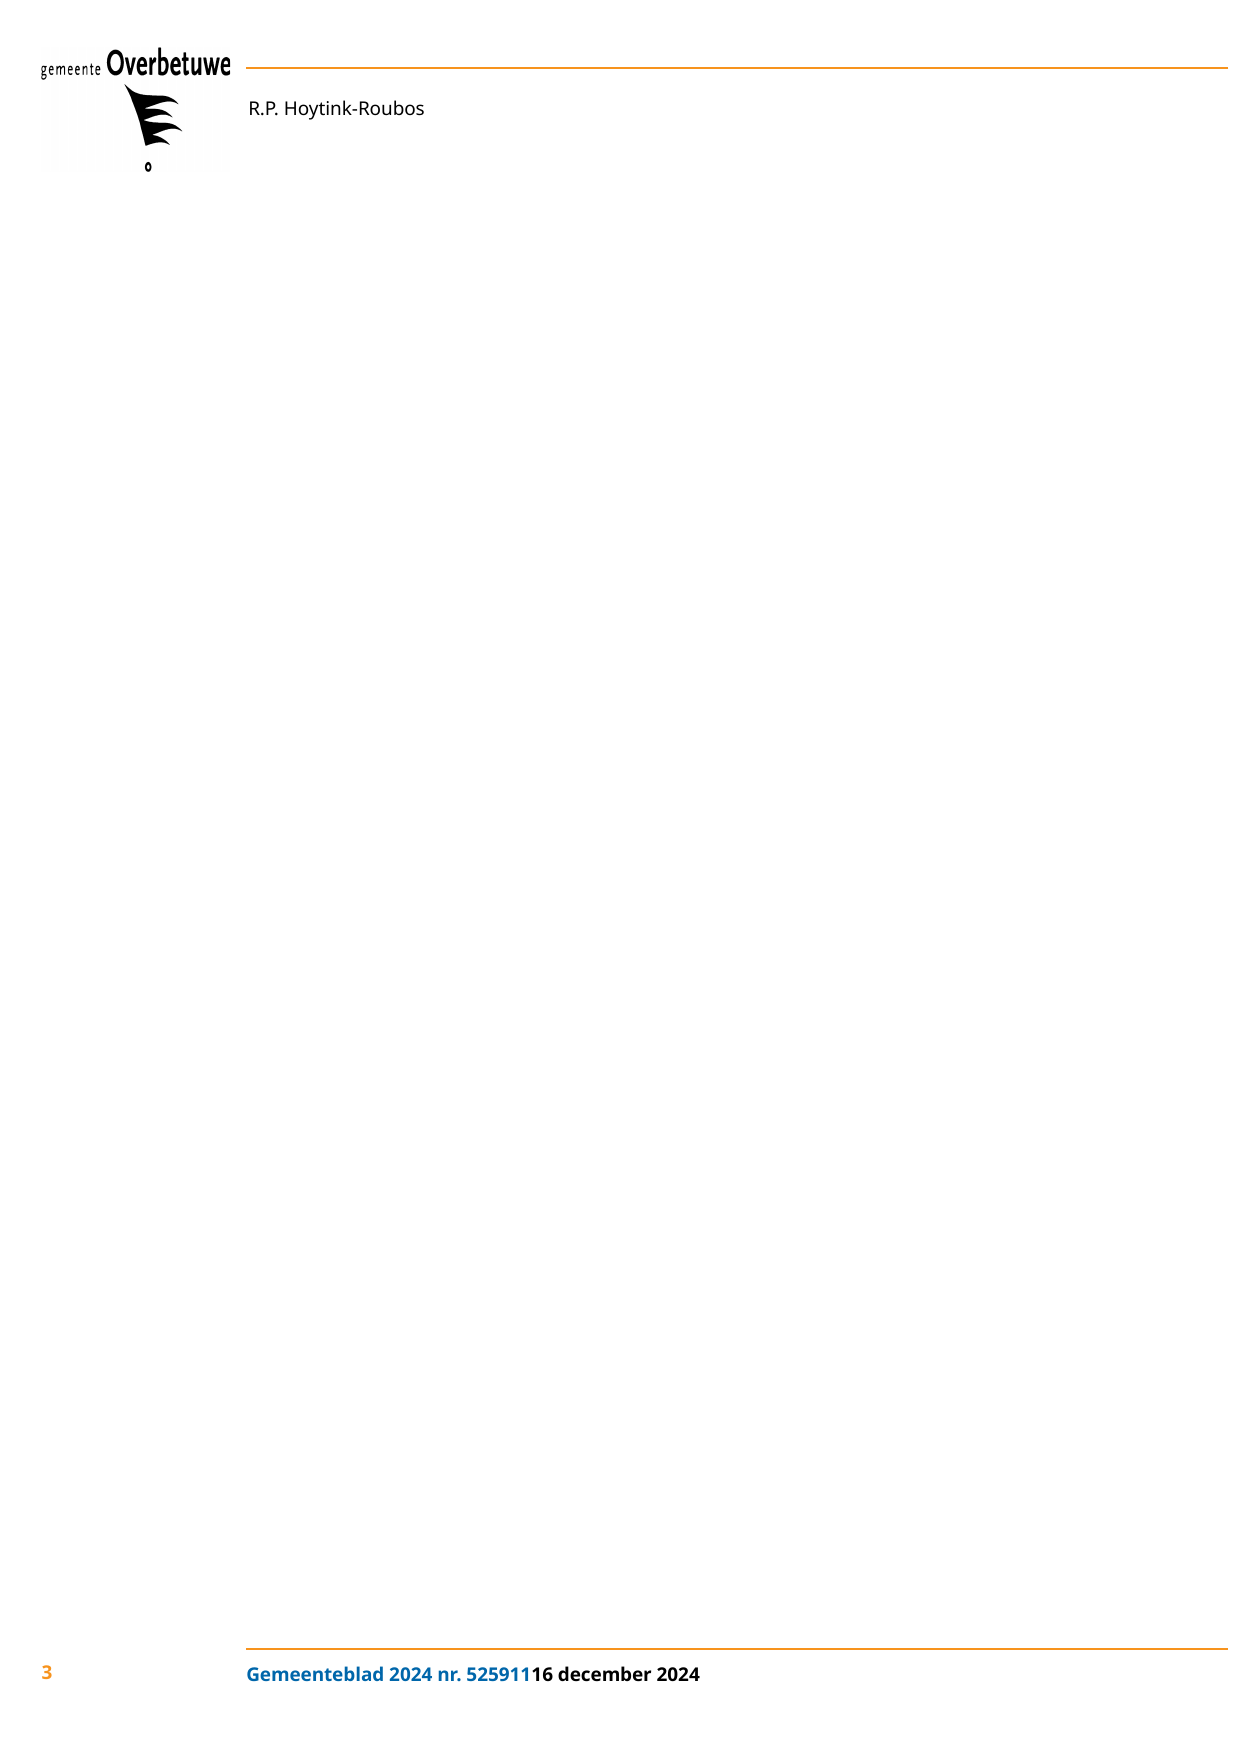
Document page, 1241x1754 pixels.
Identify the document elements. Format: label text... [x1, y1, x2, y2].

picture [41, 47, 231, 172]
text R.P. Hoytink-Roubos [248, 95, 1152, 121]
